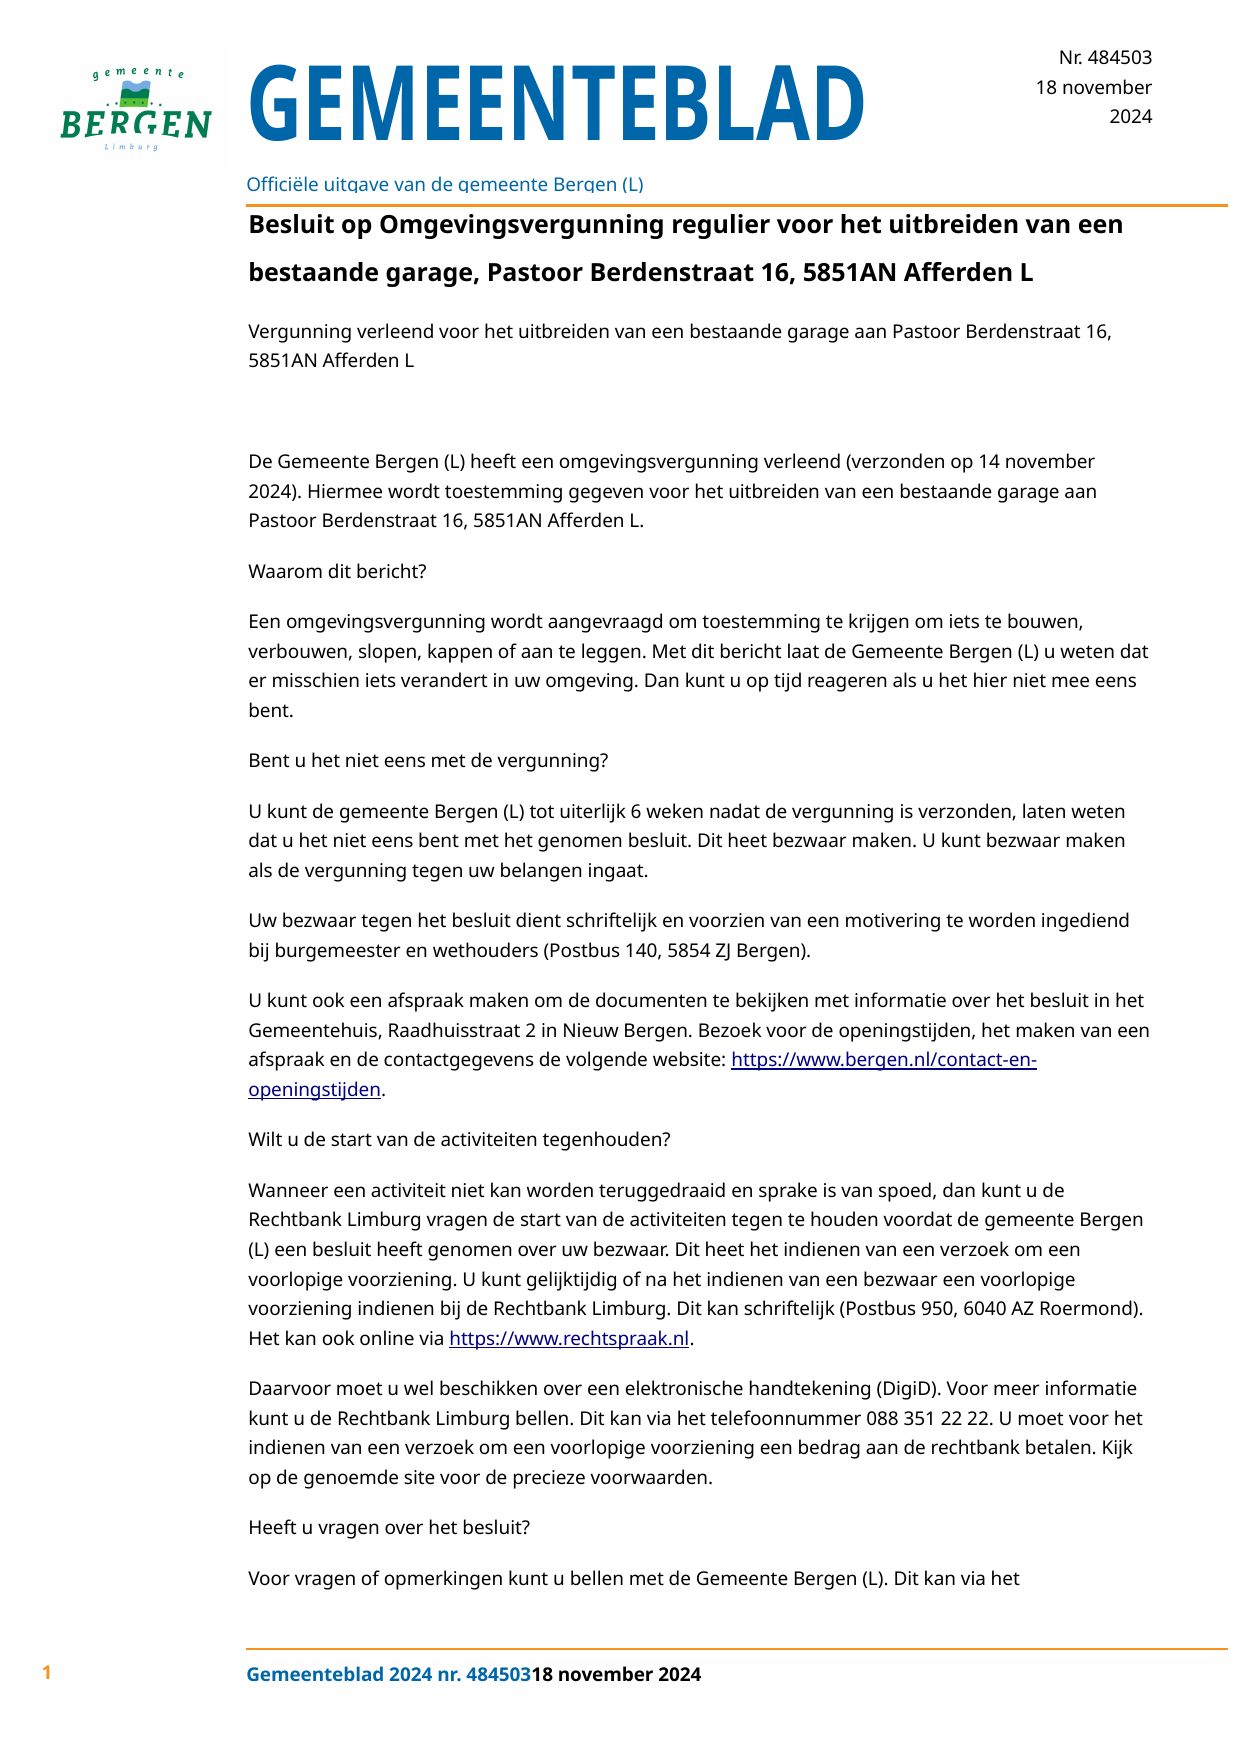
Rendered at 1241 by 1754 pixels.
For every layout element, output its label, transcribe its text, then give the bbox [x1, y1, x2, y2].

text Een omgevingsvergunning wordt aangevraagd om toestemming te krijgen om iets te bouwen, verbouwen, slopen, kappen of aan te leggen. Met dit bericht laat de Gemeente Bergen (L) u weten dat er misschien iets verandert in uw omgeving. Dan kunt u op tijd reageren als u het hier niet mee eens bent. [248, 608, 1152, 723]
text Waarom dit bericht? [248, 558, 1152, 584]
text Bent u het niet eens met de vergunning? [248, 747, 1152, 773]
text U kunt ook een afspraak maken om de documenten te bekijken met informatie over het besluit in het Gemeentehuis, Raadhuisstraat 2 in Nieuw Bergen. Bezoek voor de openingstijden, het maken van een afspraak en de contactgegevens de volgende website: https://www.bergen.nl/contact-en-openingstijden. [248, 987, 1152, 1102]
text Daarvoor moet u wel beschikken over een elektronische handtekening (DigiD). Voor meer informatie kunt u de Rechtbank Limburg bellen. Dit kan via het telefoonnummer 088 351 22 22. U moet voor het indienen van een verzoek om een voorlopige voorziening een bedrag aan de rechtbank betalen. Kijk op de genoemde site voor de precieze voorwaarden. [248, 1375, 1152, 1490]
text Wilt u de start van de activiteiten tegenhouden? [248, 1127, 1152, 1152]
picture [41, 47, 231, 172]
text Voor vragen of opmerkingen kunt u bellen met de Gemeente Bergen (L). Dit kan via het [248, 1565, 1152, 1591]
text Wanneer een activiteit niet kan worden teruggedraaid en sprake is van spoed, dan kunt u de Rechtbank Limburg vragen de start van de activiteiten tegen te houden voordat de gemeente Bergen (L) een besluit heeft genomen over uw bezwaar. Dit heet het indienen van een verzoek om een voorlopige voorziening. U kunt gelijktijdig of na het indienen van een bezwaar een voorlopige voorziening indienen bij de Rechtbank Limburg. Dit kan schriftelijk (Postbus 950, 6040 AZ Roermond). Het kan ook online via https://www.rechtspraak.nl. [248, 1177, 1152, 1351]
text Heeft u vragen over het besluit? [248, 1514, 1152, 1540]
text Besluit op Omgevingsvergunning regulier voor het uitbreiden van een bestaande garage, Pastoor Berdenstraat 16, 5851AN Afferden L [248, 207, 1152, 288]
text Vergunning verleend voor het uitbreiden van een bestaande garage aan Pastoor Berdenstraat 16, 5851AN Afferden L [248, 318, 1152, 373]
text Uw bezwaar tegen het besluit dient schriftelijk en voorzien van een motivering te worden ingediend bij burgemeester en wethouders (Postbus 140, 5854 ZJ Bergen). [248, 907, 1152, 963]
text U kunt de gemeente Bergen (L) tot uiterlijk 6 weken nadat de vergunning is verzonden, laten weten dat u het niet eens bent met het genomen besluit. Dit heet bezwaar maken. U kunt bezwaar maken als de vergunning tegen uw belangen ingaat. [248, 798, 1152, 883]
text De Gemeente Bergen (L) heeft een omgevingsvergunning verleend (verzonden op 14 november 2024). Hiermee wordt toestemming gegeven voor het uitbreiden van een bestaande garage aan Pastoor Berdenstraat 16, 5851AN Afferden L. [248, 448, 1152, 533]
